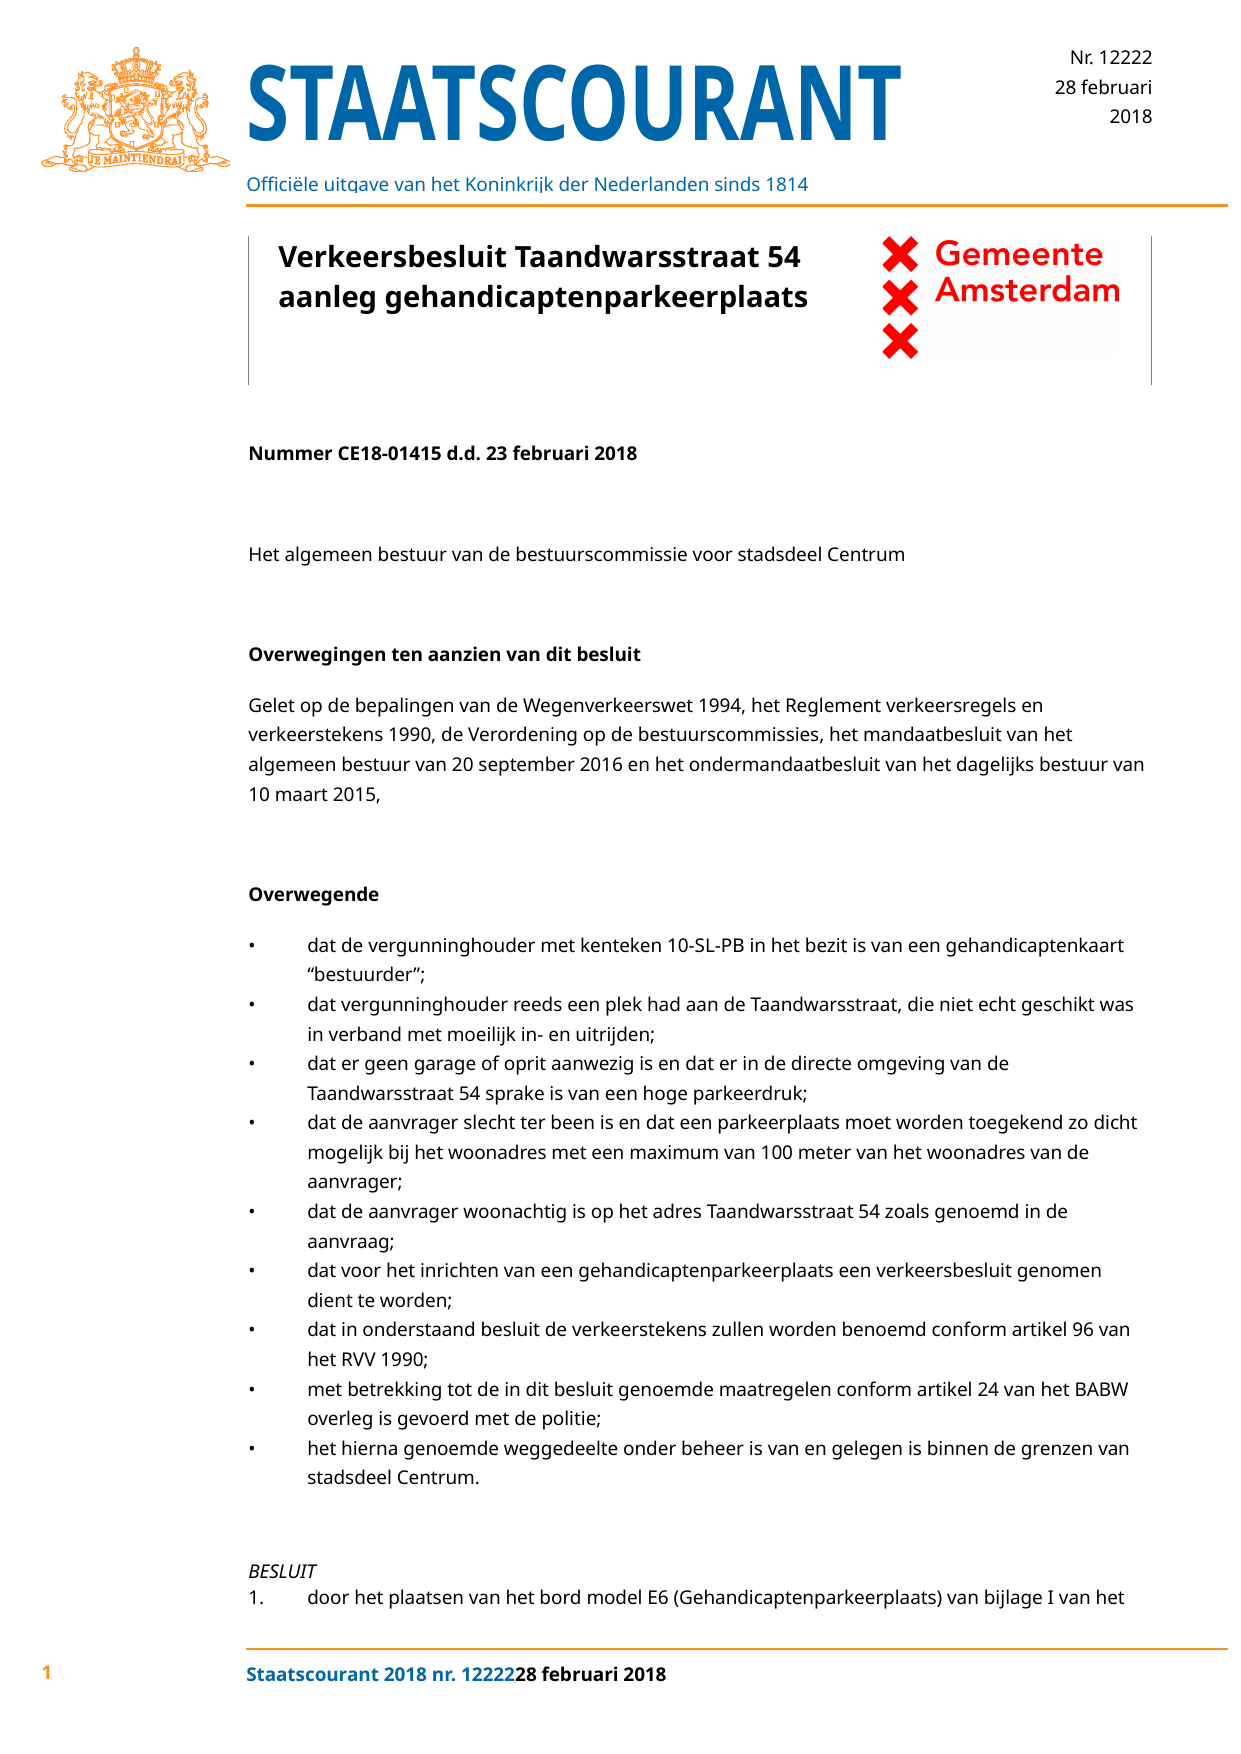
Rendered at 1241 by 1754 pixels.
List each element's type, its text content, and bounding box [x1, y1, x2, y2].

table_header [850, 236, 1151, 385]
table_header Verkeersbesluit Taandwarsstraat 54 aanleg gehandicaptenparkeerplaats [249, 236, 850, 385]
list dat de aanvrager slecht ter been is en dat een parkeerplaats moet worden toegekend zo dicht mogelijk bij het woonadres met een maximum van 100 meter van het woonadres van de aanvrager; [248, 1109, 1152, 1194]
text Overwegingen ten aanzien van dit besluit [248, 642, 1152, 667]
list dat de vergunninghouder met kenteken 10-SL-PB in het bezit is van een gehandicaptenkaart “bestuurder”; [248, 932, 1152, 987]
list dat vergunninghouder reeds een plek had aan de Taandwarsstraat, die niet echt geschikt was in verband met moeilijk in- en uitrijden; [248, 991, 1152, 1047]
text Overwegende [248, 882, 1152, 907]
list het hierna genoemde weggedeelte onder beheer is van en gelegen is binnen de grenzen van stadsdeel Centrum. [248, 1435, 1152, 1490]
list door het plaatsen van het bord model E6 (Gehandicaptenparkeerplaats) van bijlage I van het [248, 1584, 1152, 1609]
text Het algemeen bestuur van de bestuurscommissie voor stadsdeel Centrum [248, 541, 1152, 567]
list dat in onderstaand besluit de verkeerstekens zullen worden benoemd conform artikel 96 van het RVV 1990; [248, 1317, 1152, 1372]
list dat er geen garage of oprit aanwezig is en dat er in de directe omgeving van de Taandwarsstraat 54 sprake is van een hoge parkeerdruk; [248, 1050, 1152, 1106]
list dat voor het inrichten van een gehandicaptenparkeerplaats een verkeersbesluit genomen dient te worden; [248, 1257, 1152, 1313]
text BESLUIT [248, 1558, 1152, 1584]
list dat de aanvrager woonachtig is op het adres Taandwarsstraat 54 zoals genoemd in de aanvraag; [248, 1198, 1152, 1254]
picture [882, 236, 1119, 359]
text Gelet op de bepalingen van de Wegenverkeerswet 1994, het Reglement verkeersregels en verkeerstekens 1990, de Verordening op de bestuurscommissies, het mandaatbesluit van het algemeen bestuur van 20 september 2016 en het ondermandaatbesluit van het dagelijks bestuur van 10 maart 2015, [248, 692, 1152, 807]
picture [41, 47, 231, 172]
list met betrekking tot de in dit besluit genoemde maatregelen conform artikel 24 van het BABW overleg is gevoerd met de politie; [248, 1376, 1152, 1431]
text Nummer CE18-01415 d.d. 23 februari 2018 [248, 440, 1152, 466]
